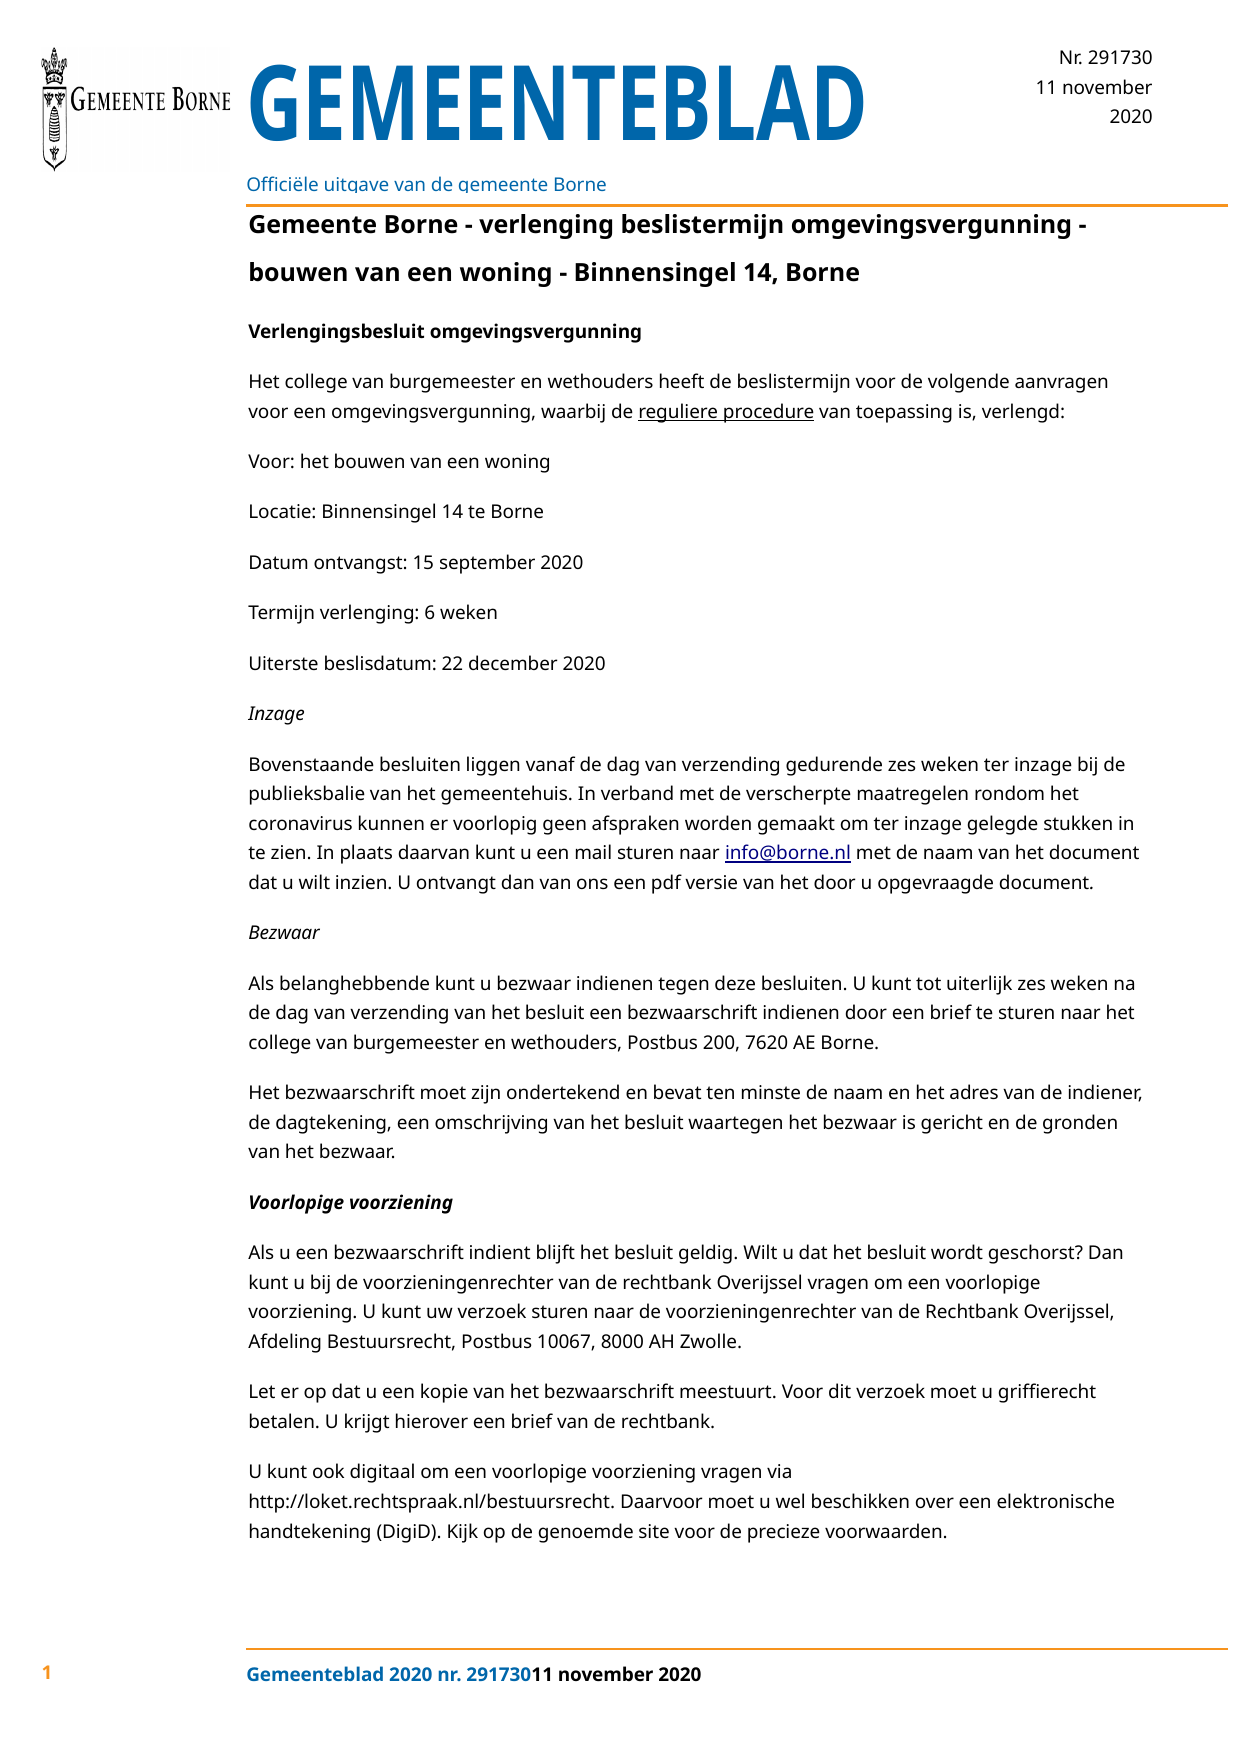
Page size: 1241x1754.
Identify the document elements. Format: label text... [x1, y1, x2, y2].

text Gemeente Borne - verlenging beslistermijn omgevingsvergunning - bouwen van een woning - Binnensingel 14, Borne [248, 207, 1152, 288]
text Termijn verlenging: 6 weken [248, 599, 1152, 625]
text Let er op dat u een kopie van het bezwaarschrift meestuurt. Voor dit verzoek moet u griffierecht betalen. U krijgt hierover een brief van de rechtbank. [248, 1379, 1152, 1434]
text Voorlopige voorziening [248, 1189, 1152, 1215]
text Locatie: Binnensingel 14 te Borne [248, 499, 1152, 524]
text Inzage [248, 700, 1152, 726]
text Bezwaar [248, 919, 1152, 945]
text Uiterste beslisdatum: 22 december 2020 [248, 650, 1152, 676]
text Verlengingsbesluit omgevingsvergunning [248, 318, 1152, 344]
text Als u een bezwaarschrift indient blijft het besluit geldig. Wilt u dat het besluit wordt geschorst? Dan kunt u bij de voorzieningenrechter van de rechtbank Overijssel vragen om een voorlopige voorziening. U kunt uw verzoek sturen naar de voorzieningenrechter van de Rechtbank Overijssel, Afdeling Bestuursrecht, Postbus 10067, 8000 AH Zwolle. [248, 1239, 1152, 1354]
text Datum ontvangst: 15 september 2020 [248, 549, 1152, 575]
text Het bezwaarschrift moet zijn ondertekend en bevat ten minste de naam en het adres van de indiener, de dagtekening, een omschrijving van het besluit waartegen het bezwaar is gericht en de gronden van het bezwaar. [248, 1079, 1152, 1164]
text Bovenstaande besluiten liggen vanaf de dag van verzending gedurende zes weken ter inzage bij de publieksbalie van het gemeentehuis. In verband met de verscherpte maatregelen rondom het coronavirus kunnen er voorlopig geen afspraken worden gemaakt om ter inzage gelegde stukken in te zien. In plaats daarvan kunt u een mail sturen naar info@borne.nl met de naam van het document dat u wilt inzien. U ontvangt dan van ons een pdf versie van het door u opgevraagde document. [248, 751, 1152, 895]
text U kunt ook digitaal om een voorlopige voorziening vragen via http://loket.rechtspraak.nl/bestuursrecht. Daarvoor moet u wel beschikken over een elektronische handtekening (DigiD). Kijk op de genoemde site voor de precieze voorwaarden. [248, 1459, 1152, 1544]
text Het college van burgemeester en wethouders heeft de beslistermijn voor de volgende aanvragen voor een omgevingsvergunning, waarbij de reguliere procedure van toepassing is, verlengd: [248, 368, 1152, 424]
text Als belanghebbende kunt u bezwaar indienen tegen deze besluiten. U kunt tot uiterlijk zes weken na de dag van verzending van het besluit een bezwaarschrift indienen door een brief te sturen naar het college van burgemeester en wethouders, Postbus 200, 7620 AE Borne. [248, 970, 1152, 1055]
text Voor: het bouwen van een woning [248, 448, 1152, 474]
picture [41, 47, 231, 172]
